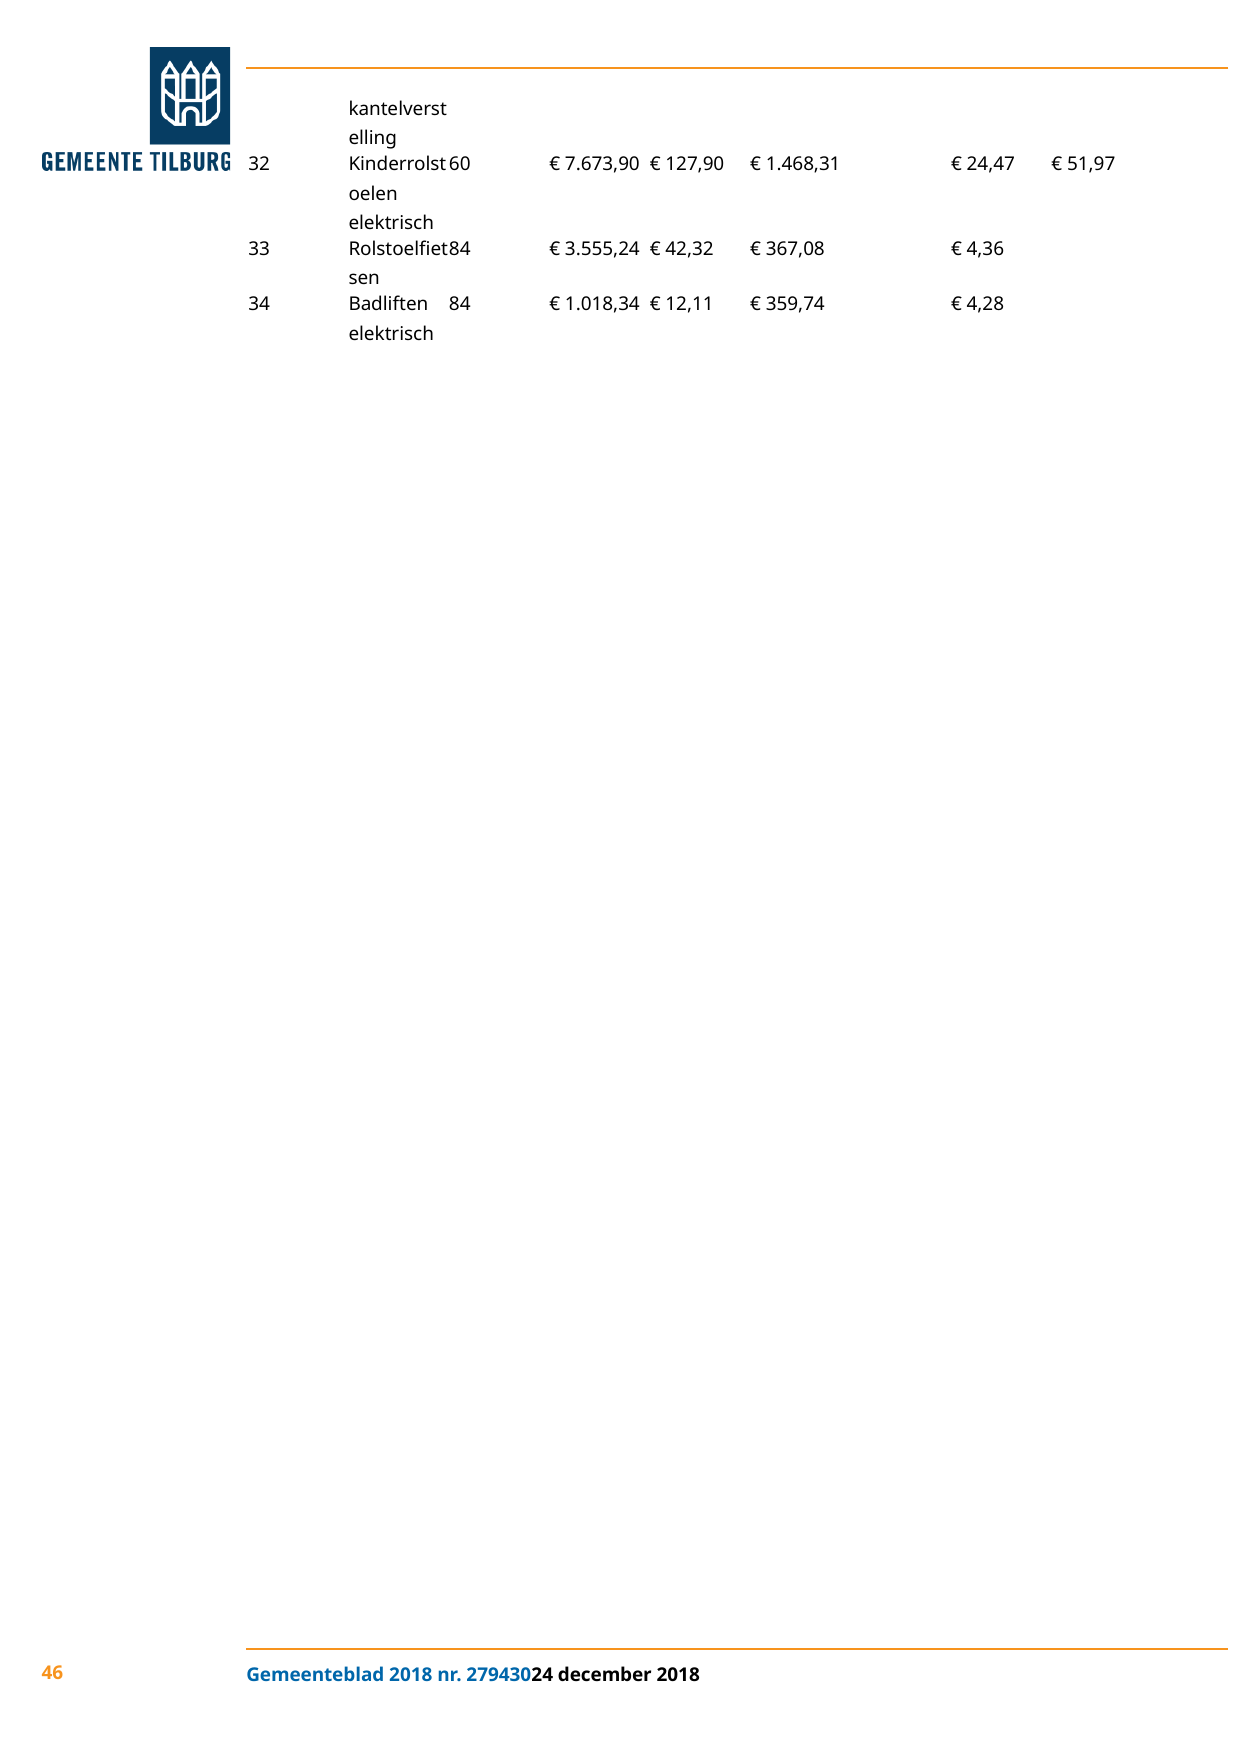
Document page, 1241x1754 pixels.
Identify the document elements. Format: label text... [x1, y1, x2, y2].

table_cell € 7.673,90 [549, 150, 649, 235]
table_cell € 3.555,24 [549, 235, 649, 290]
table_cell 33 [248, 235, 348, 290]
table_cell [549, 95, 649, 150]
table_cell [449, 95, 549, 150]
table_cell [1051, 290, 1152, 346]
table_cell 84 [449, 290, 549, 346]
table_cell € 24,47 [951, 150, 1051, 235]
table_cell Kinderrolstoelen elektrisch [348, 150, 449, 235]
table_cell kantelverstelling [348, 95, 449, 150]
table_cell [750, 95, 951, 150]
table_cell € 42,32 [650, 235, 750, 290]
table_cell € 367,08 [750, 235, 951, 290]
table_cell [1051, 235, 1152, 290]
table_cell [650, 95, 750, 150]
table_cell € 359,74 [750, 290, 951, 346]
table_cell 84 [449, 235, 549, 290]
table_cell [951, 95, 1051, 150]
table_cell € 4,28 [951, 290, 1051, 346]
table_cell Badliften elektrisch [348, 290, 449, 346]
table_cell € 1.468,31 [750, 150, 951, 235]
table_cell € 12,11 [650, 290, 750, 346]
table_cell € 4,36 [951, 235, 1051, 290]
table_cell 60 [449, 150, 549, 235]
table_cell [1051, 95, 1152, 150]
table_cell [248, 95, 348, 150]
table_cell € 1.018,34 [549, 290, 649, 346]
table_cell 34 [248, 290, 348, 346]
table_cell Rolstoelfietsen [348, 235, 449, 290]
table_cell € 51,97 [1051, 150, 1152, 235]
picture [41, 47, 231, 172]
table_cell 32 [248, 150, 348, 235]
table_cell € 127,90 [650, 150, 750, 235]
